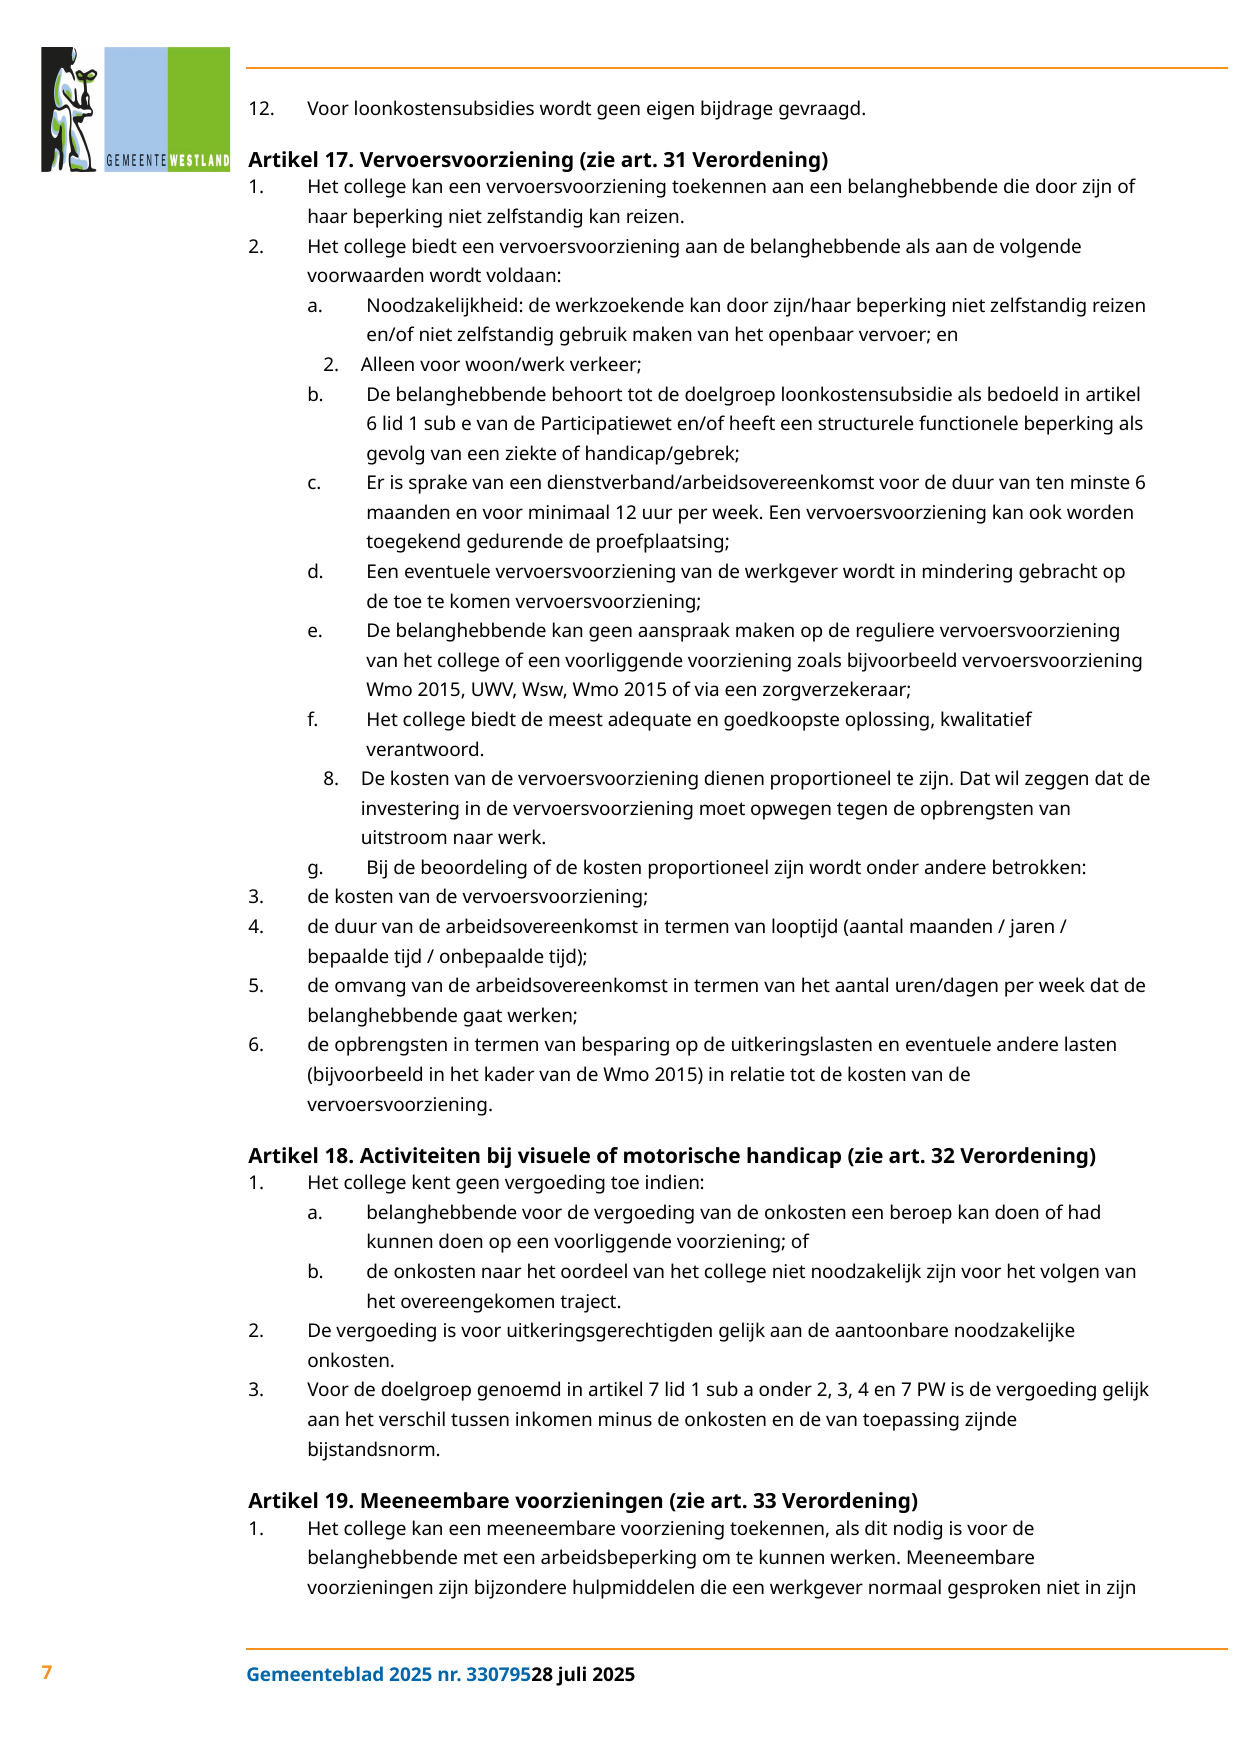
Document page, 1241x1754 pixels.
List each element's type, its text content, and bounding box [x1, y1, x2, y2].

list Het college biedt een vervoersvoorziening aan de belanghebbende als aan de volgende voorwaarden wordt voldaan: [248, 233, 1152, 288]
text Artikel 19. Meeneembare voorzieningen (zie art. 33 Verordening) [248, 1486, 1152, 1515]
list Er is sprake van een dienstverband/arbeidsovereenkomst voor de duur van ten minste 6 maanden en voor minimaal 12 uur per week. Een vervoersvoorziening kan ook worden toegekend gedurende de proefplaatsing; [307, 469, 1152, 554]
list Voor de doelgroep genoemd in artikel 7 lid 1 sub a onder 2, 3, 4 en 7 PW is de vergoeding gelijk aan het verschil tussen inkomen minus de onkosten en de van toepassing zijnde bijstandsnorm. [248, 1377, 1152, 1462]
list Alleen voor woon/werk verkeer; [323, 351, 1152, 377]
list de kosten van de vervoersvoorziening; [248, 884, 1152, 909]
list Bij de beoordeling of de kosten proportioneel zijn wordt onder andere betrokken: [307, 854, 1152, 880]
list de opbrengsten in termen van besparing op de uitkeringslasten en eventuele andere lasten (bijvoorbeeld in het kader van de Wmo 2015) in relatie tot de kosten van de vervoersvoorziening. [248, 1032, 1152, 1116]
list De belanghebbende kan geen aanspraak maken op de reguliere vervoersvoorziening van het college of een voorliggende voorziening zoals bijvoorbeeld vervoersvoorziening Wmo 2015, UWV, Wsw, Wmo 2015 of via een zorgverzekeraar; [307, 617, 1152, 702]
list De belanghebbende behoort tot de doelgroep loonkostensubsidie als bedoeld in artikel 6 lid 1 sub e van de Participatiewet en/of heeft een structurele functionele beperking als gevolg van een ziekte of handicap/gebrek; [307, 381, 1152, 466]
list de onkosten naar het oordeel van het college niet noodzakelijk zijn voor het volgen van het overeengekomen traject. [307, 1258, 1152, 1314]
list De kosten van de vervoersvoorziening dienen proportioneel te zijn. Dat wil zeggen dat de investering in de vervoersvoorziening moet opwegen tegen de opbrengsten van uitstroom naar werk. [323, 765, 1152, 850]
list Het college kent geen vergoeding toe indien: [248, 1169, 1152, 1195]
list belanghebbende voor de vergoeding van de onkosten een beroep kan doen of had kunnen doen op een voorliggende voorziening; of [307, 1199, 1152, 1254]
text Artikel 17. Vervoersvoorziening (zie art. 31 Verordening) [248, 145, 1152, 174]
text Artikel 18. Activiteiten bij visuele of motorische handicap (zie art. 32 Verordening) [248, 1141, 1152, 1169]
list Het college kan een vervoersvoorziening toekennen aan een belanghebbende die door zijn of haar beperking niet zelfstandig kan reizen. [248, 174, 1152, 229]
list De vergoeding is voor uitkeringsgerechtigden gelijk aan de aantoonbare noodzakelijke onkosten. [248, 1317, 1152, 1373]
list Voor loonkostensubsidies wordt geen eigen bijdrage gevraagd. [248, 95, 1152, 121]
list de duur van de arbeidsovereenkomst in termen van looptijd (aantal maanden / jaren / bepaalde tijd / onbepaalde tijd); [248, 913, 1152, 968]
list Het college biedt de meest adequate en goedkoopste oplossing, kwalitatief verantwoord. [307, 706, 1152, 761]
list Het college kan een meeneembare voorziening toekennen, als dit nodig is voor de belanghebbende met een arbeidsbeperking om te kunnen werken. Meeneembare voorzieningen zijn bijzondere hulpmiddelen die een werkgever normaal gesproken niet in zijn [248, 1515, 1152, 1599]
picture [41, 47, 231, 172]
list de omvang van de arbeidsovereenkomst in termen van het aantal uren/dagen per week dat de belanghebbende gaat werken; [248, 972, 1152, 1028]
list Een eventuele vervoersvoorziening van de werkgever wordt in mindering gebracht op de toe te komen vervoersvoorziening; [307, 558, 1152, 613]
list Noodzakelijkheid: de werkzoekende kan door zijn/haar beperking niet zelfstandig reizen en/of niet zelfstandig gebruik maken van het openbaar vervoer; en [307, 292, 1152, 347]
